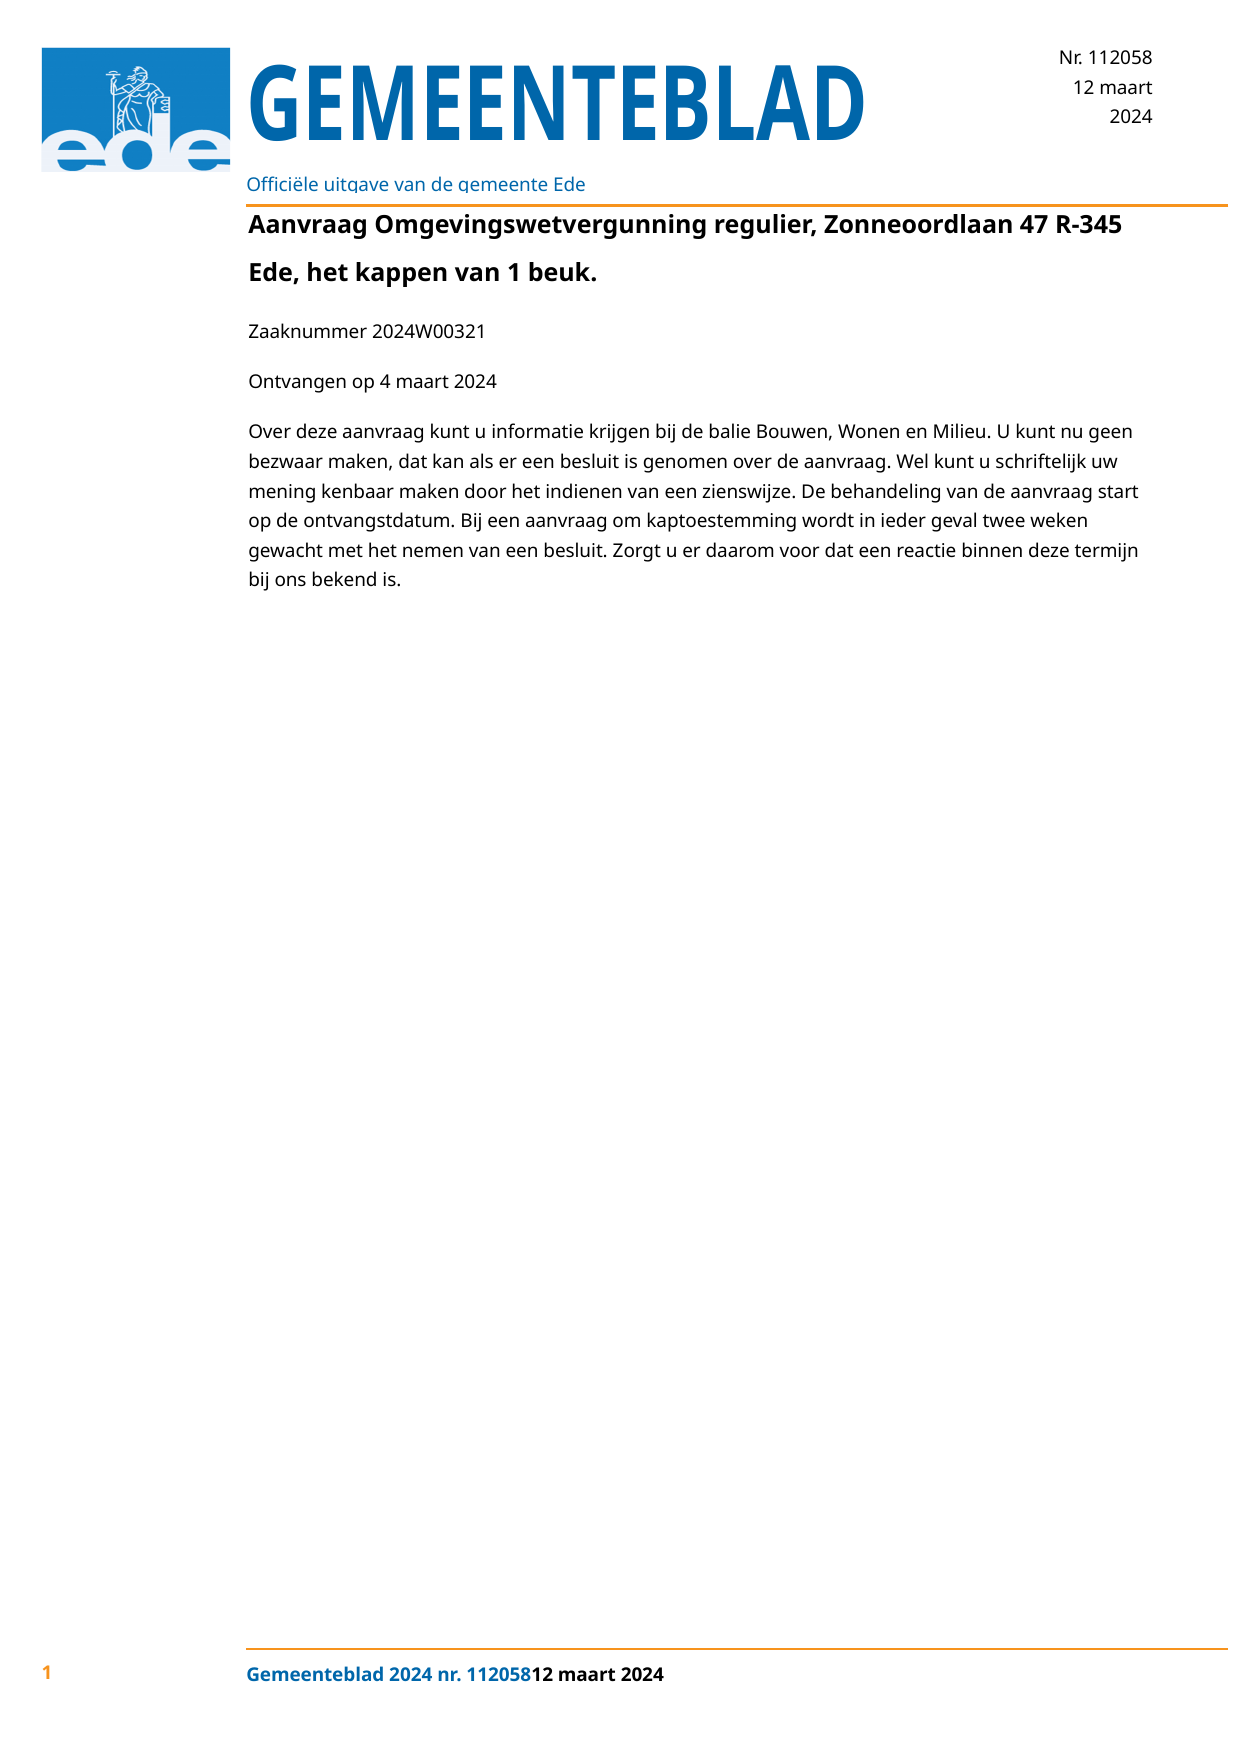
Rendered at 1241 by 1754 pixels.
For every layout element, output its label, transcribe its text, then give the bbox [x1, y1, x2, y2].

text Zaaknummer 2024W00321 [248, 318, 1152, 344]
text Ontvangen op 4 maart 2024 [248, 368, 1152, 394]
text Over deze aanvraag kunt u informatie krijgen bij de balie Bouwen, Wonen en Milieu. U kunt nu geen bezwaar maken, dat kan als er een besluit is genomen over de aanvraag. Wel kunt u schriftelijk uw mening kenbaar maken door het indienen van een zienswijze. De behandeling van de aanvraag start op de ontvangstdatum. Bij een aanvraag om kaptoestemming wordt in ieder geval twee weken gewacht met het nemen van een besluit. Zorgt u er daarom voor dat een reactie binnen deze termijn bij ons bekend is. [248, 419, 1152, 592]
text Aanvraag Omgevingswetvergunning regulier, Zonneoordlaan 47 R-345 Ede, het kappen van 1 beuk. [248, 207, 1152, 288]
picture [41, 47, 231, 172]
